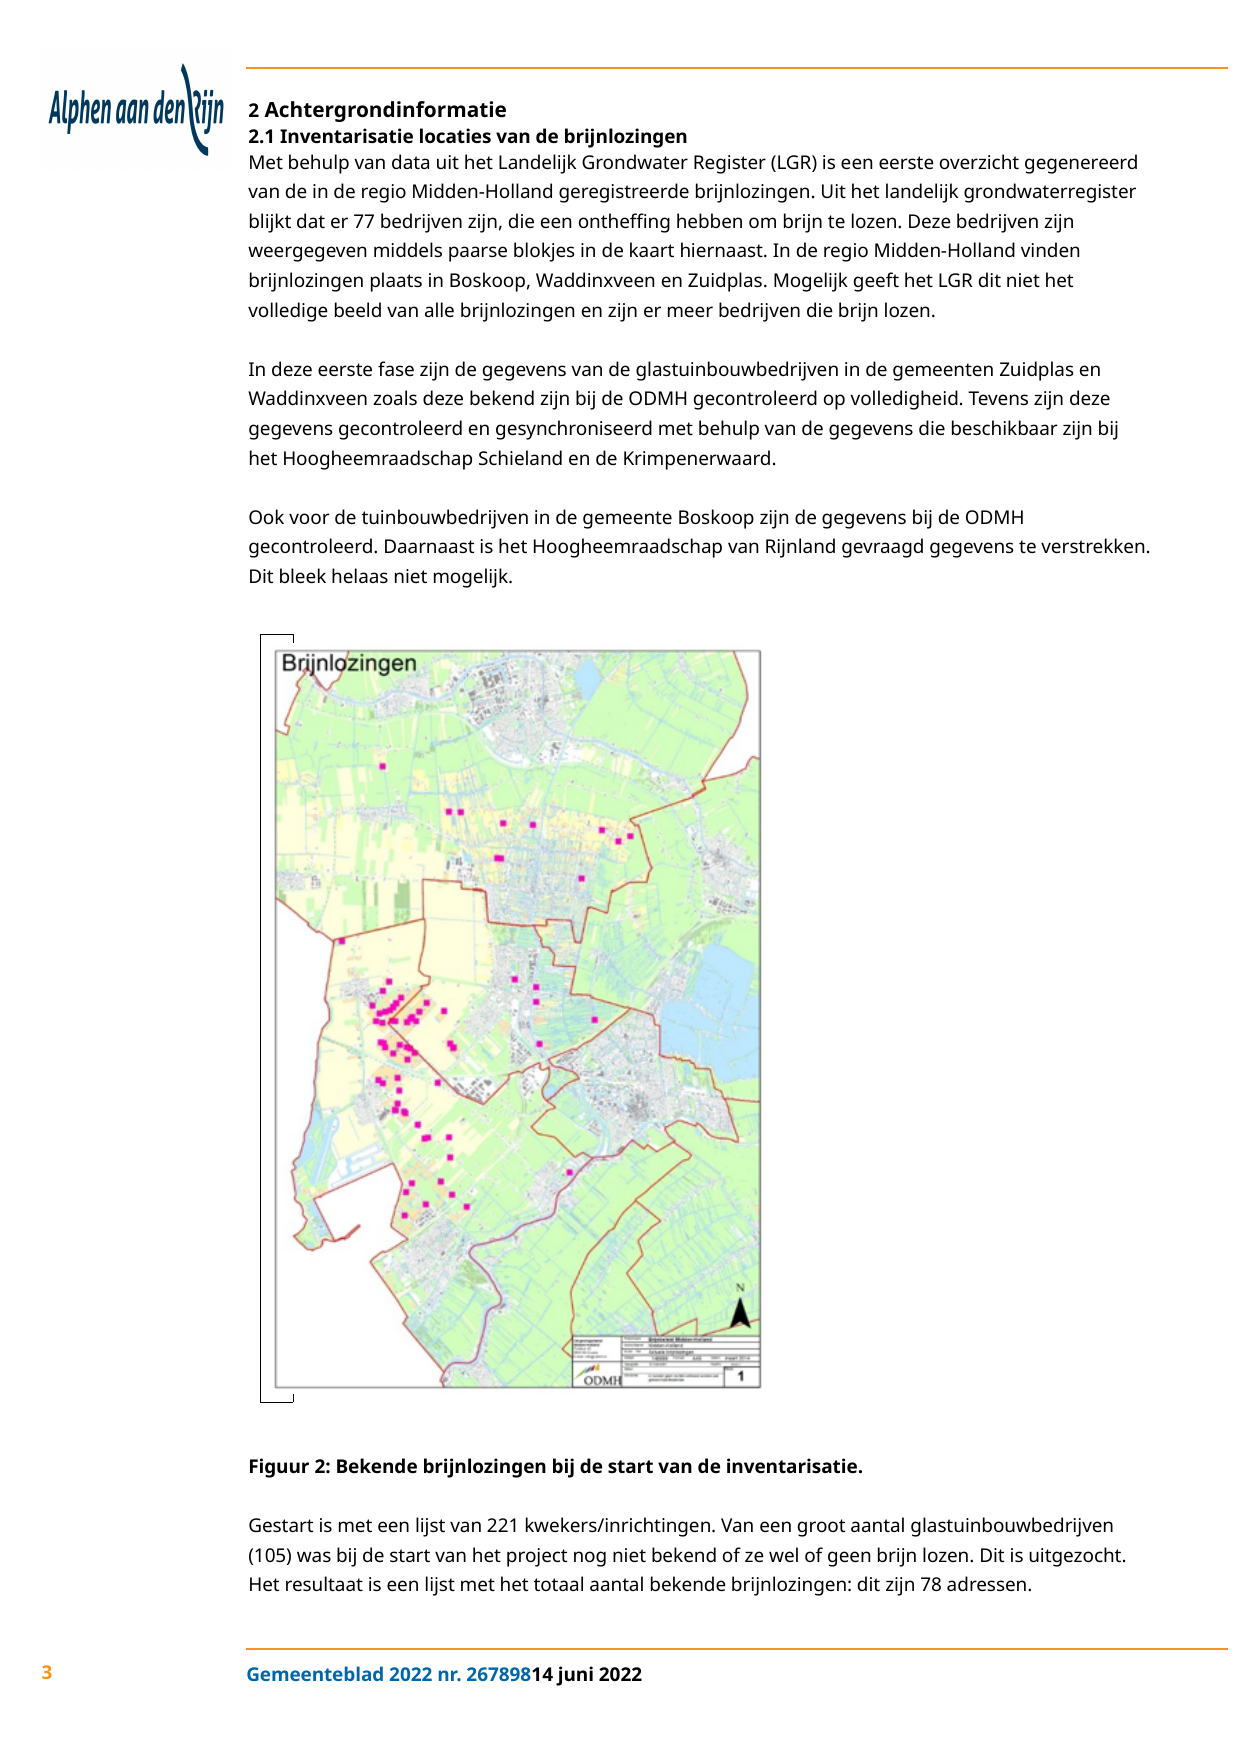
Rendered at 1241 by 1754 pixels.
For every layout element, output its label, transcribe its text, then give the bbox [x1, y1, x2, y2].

text Ook voor de tuinbouwbedrijven in de gemeente Boskoop zijn de gegevens bij de ODMH gecontroleerd. Daarnaast is het Hoogheemraadschap van Rijnland gevraagd gegevens te verstrekken. Dit bleek helaas niet mogelijk. [248, 504, 1152, 589]
text Met behulp van data uit het Landelijk Grondwater Register (LGR) is een eerste overzicht gegenereerd van de in de regio Midden-Holland geregistreerde brijnlozingen. Uit het landelijk grondwaterregister blijkt dat er 77 bedrijven zijn, die een ontheffing hebben om brijn te lozen. Deze bedrijven zijn weergegeven middels paarse blokjes in de kaart hiernaast. In de regio Midden-Holland vinden brijnlozingen plaats in Boskoop, Waddinxveen en Zuidplas. Mogelijk geeft het LGR dit niet het volledige beeld van alle brijnlozingen en zijn er meer bedrijven die brijn lozen. [248, 149, 1152, 323]
text 2 Achtergrondinformatie [248, 95, 1152, 123]
text Figuur 2: Bekende brijnlozingen bij de start van de inventarisatie. [248, 1453, 1152, 1479]
text Gestart is met een lijst van 221 kwekers/inrichtingen. Van een groot aantal glastuinbouwbedrijven (105) was bij de start van het project nog niet bekend of ze wel of geen brijn lozen. Dit is uitgezocht. Het resultaat is een lijst met het totaal aantal bekende brijnlozingen: dit zijn 78 adressen. [248, 1512, 1152, 1597]
picture [41, 47, 231, 172]
text 2.1 Inventarisatie locaties van de brijnlozingen [248, 123, 1152, 149]
picture [268, 643, 771, 1394]
text In deze eerste fase zijn de gegevens van de glastuinbouwbedrijven in de gemeenten Zuidplas en Waddinxveen zoals deze bekend zijn bij de ODMH gecontroleerd op volledigheid. Tevens zijn deze gegevens gecontroleerd en gesynchroniseerd met behulp van de gegevens die beschikbaar zijn bij het Hoogheemraadschap Schieland en de Krimpenerwaard. [248, 356, 1152, 471]
